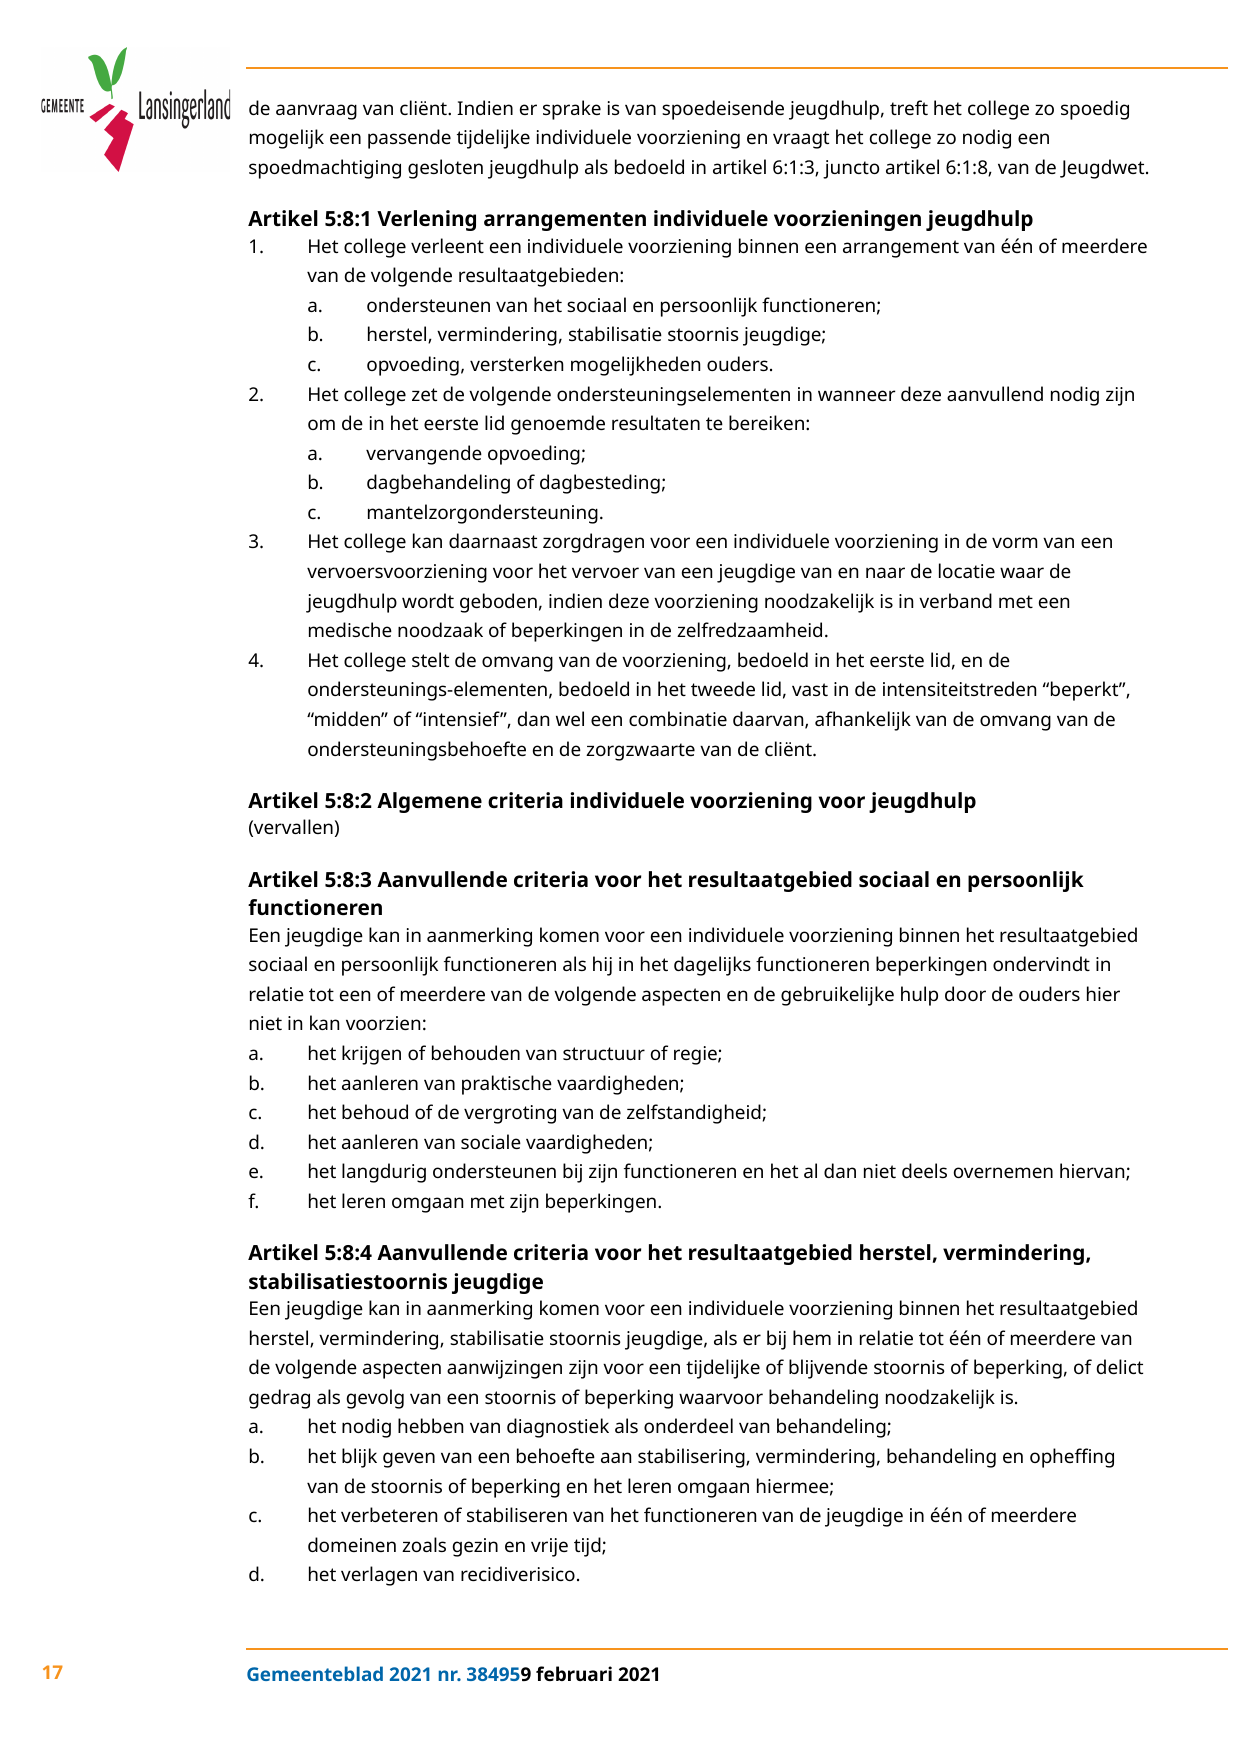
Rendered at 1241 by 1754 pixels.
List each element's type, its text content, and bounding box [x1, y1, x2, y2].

list Het college verleent een individuele voorziening binnen een arrangement van één of meerdere van de volgende resultaatgebieden: [248, 233, 1152, 288]
list het aanleren van praktische vaardigheden; [248, 1070, 1152, 1096]
list het nodig hebben van diagnostiek als onderdeel van behandeling; [248, 1414, 1152, 1439]
list het blijk geven van een behoefte aan stabilisering, vermindering, behandeling en opheffing van de stoornis of beperking en het leren omgaan hiermee; [248, 1443, 1152, 1499]
list het langdurig ondersteunen bij zijn functioneren en het al dan niet deels overnemen hiervan; [248, 1158, 1152, 1184]
text (vervallen) [248, 814, 1152, 840]
text de aanvraag van cliënt. Indien er sprake is van spoedeisende jeugdhulp, treft het college zo spoedig mogelijk een passende tijdelijke individuele voorziening en vraagt het college zo nodig een spoedmachtiging gesloten jeugdhulp als bedoeld in artikel 6:1:3, juncto artikel 6:1:8, van de Jeugdwet. [248, 95, 1152, 180]
list vervangende opvoeding; [307, 440, 1152, 466]
list ondersteunen van het sociaal en persoonlijk functioneren; [307, 292, 1152, 318]
list het aanleren van sociale vaardigheden; [248, 1129, 1152, 1155]
list het verbeteren of stabiliseren van het functioneren van de jeugdige in één of meerdere domeinen zoals gezin en vrije tijd; [248, 1502, 1152, 1558]
list dagbehandeling of dagbesteding; [307, 469, 1152, 495]
text Een jeugdige kan in aanmerking komen voor een individuele voorziening binnen het resultaatgebied sociaal en persoonlijk functioneren als hij in het dagelijks functioneren beperkingen ondervindt in relatie tot een of meerdere van de volgende aspecten en de gebruikelijke hulp door de ouders hier niet in kan voorzien: [248, 922, 1152, 1036]
list het krijgen of behouden van structuur of regie; [248, 1040, 1152, 1066]
text Artikel 5:8:1 Verlening arrangementen individuele voorzieningen jeugdhulp [248, 204, 1152, 233]
text Een jeugdige kan in aanmerking komen voor een individuele voorziening binnen het resultaatgebied herstel, vermindering, stabilisatie stoornis jeugdige, als er bij hem in relatie tot één of meerdere van de volgende aspecten aanwijzingen zijn voor een tijdelijke of blijvende stoornis of beperking, of delict gedrag als gevolg van een stoornis of beperking waarvoor behandeling noodzakelijk is. [248, 1295, 1152, 1410]
list Het college stelt de omvang van de voorziening, bedoeld in het eerste lid, en de ondersteunings-elementen, bedoeld in het tweede lid, vast in de intensiteitstreden “beperkt”, “midden” of “intensief”, dan wel een combinatie daarvan, afhankelijk van de omvang van de ondersteuningsbehoefte en de zorgzwaarte van de cliënt. [248, 647, 1152, 761]
picture [41, 47, 231, 172]
list het leren omgaan met zijn beperkingen. [248, 1188, 1152, 1214]
list Het college kan daarnaast zorgdragen voor een individuele voorziening in de vorm van een vervoersvoorziening voor het vervoer van een jeugdige van en naar de locatie waar de jeugdhulp wordt geboden, indien deze voorziening noodzakelijk is in verband met een medische noodzaak of beperkingen in de zelfredzaamheid. [248, 529, 1152, 643]
list opvoeding, versterken mogelijkheden ouders. [307, 351, 1152, 377]
text Artikel 5:8:2 Algemene criteria individuele voorziening voor jeugdhulp [248, 786, 1152, 814]
text Artikel 5:8:4 Aanvullende criteria voor het resultaatgebied herstel, vermindering, stabilisatiestoornis jeugdige [248, 1238, 1152, 1295]
list mantelzorgondersteuning. [307, 499, 1152, 525]
list Het college zet de volgende ondersteuningselementen in wanneer deze aanvullend nodig zijn om de in het eerste lid genoemde resultaten te bereiken: [248, 381, 1152, 436]
list het verlagen van recidiverisico. [248, 1562, 1152, 1587]
text Artikel 5:8:3 Aanvullende criteria voor het resultaatgebied sociaal en persoonlijk functioneren [248, 865, 1152, 922]
list herstel, vermindering, stabilisatie stoornis jeugdige; [307, 322, 1152, 347]
list het behoud of de vergroting van de zelfstandigheid; [248, 1099, 1152, 1125]
